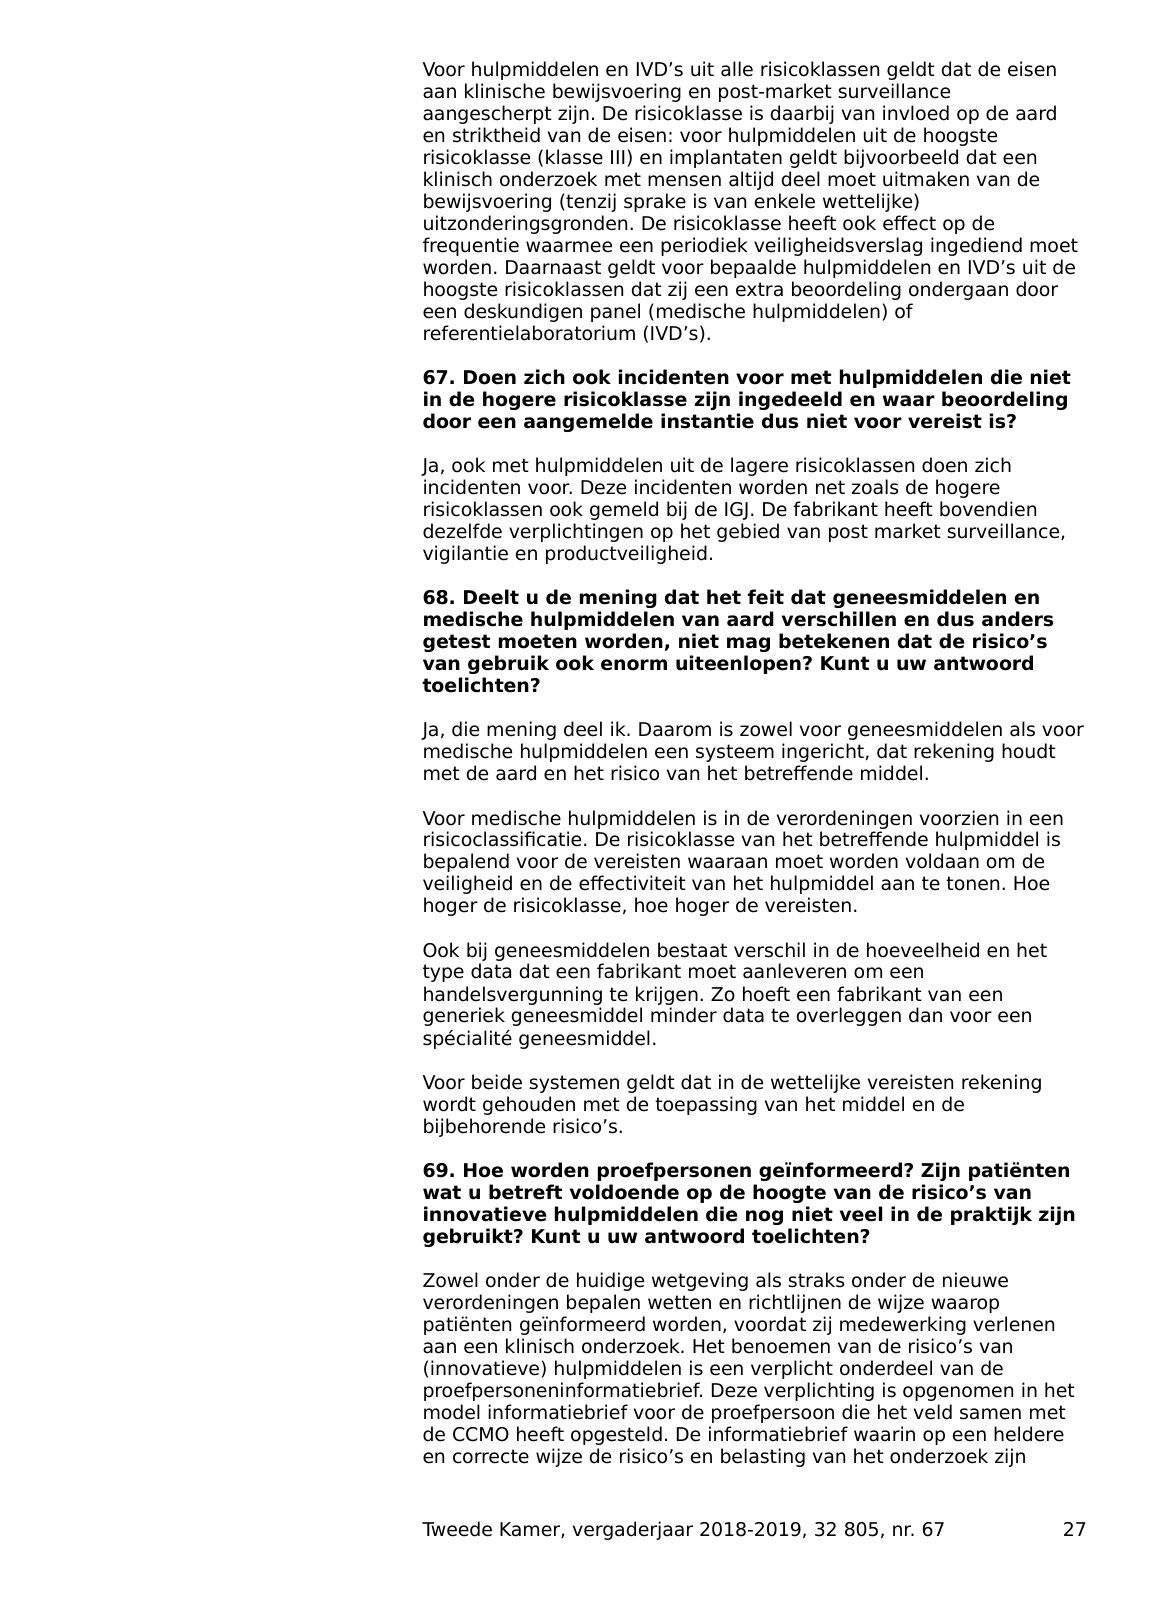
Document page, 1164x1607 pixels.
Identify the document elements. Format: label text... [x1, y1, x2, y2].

text Voor beide systemen geldt dat in de wettelijke vereisten rekening wordt gehouden met de toepassing van het middel en de bijbehorende risico’s. [422, 1072, 1087, 1137]
text Ja, die mening deel ik. Daarom is zowel voor geneesmiddelen als voor medische hulpmiddelen een systeem ingericht, dat rekening houdt met de aard en het risico van het betreffende middel. [422, 719, 1087, 785]
text Voor hulpmiddelen en IVD’s uit alle risicoklassen geldt dat de eisen aan klinische bewijsvoering en post-market surveillance aangescherpt zijn. De risicoklasse is daarbij van invloed op de aard en striktheid van de eisen: voor hulpmiddelen uit de hoogste risicoklasse (klasse III) en implantaten geldt bijvoorbeeld dat een klinisch onderzoek met mensen altijd deel moet uitmaken van de bewijsvoering (tenzij sprake is van enkele wettelijke) uitzonderingsgronden. De risicoklasse heeft ook effect op de frequentie waarmee een periodiek veiligheidsverslag ingediend moet worden. Daarnaast geldt voor bepaalde hulpmiddelen en IVD’s uit de hoogste risicoklassen dat zij een extra beoordeling ondergaan door een deskundigen panel (medische hulpmiddelen) of referentielaboratorium (IVD’s). [422, 59, 1087, 345]
text Voor medische hulpmiddelen is in de verordeningen voorzien in een risicoclassificatie. De risicoklasse van het betreffende hulpmiddel is bepalend voor de vereisten waaraan moet worden voldaan om de veiligheid en de effectiviteit van het hulpmiddel aan te tonen. Hoe hoger de risicoklasse, hoe hoger de vereisten. [422, 807, 1087, 917]
text 69. Hoe worden proefpersonen geïnformeerd? Zijn patiënten wat u betreft voldoende op de hoogte van de risico’s van innovatieve hulpmiddelen die nog niet veel in de praktijk zijn gebruikt? Kunt u uw antwoord toelichten? [422, 1160, 1087, 1248]
text 67. Doen zich ook incidenten voor met hulpmiddelen die niet in de hogere risicoklasse zijn ingedeeld en waar beoordeling door een aangemelde instantie dus niet voor vereist is? [422, 367, 1087, 433]
text Ja, ook met hulpmiddelen uit de lagere risicoklassen doen zich incidenten voor. Deze incidenten worden net zoals de hogere risicoklassen ook gemeld bij de IGJ. De fabrikant heeft bovendien dezelfde verplichtingen op het gebied van post market surveillance, vigilantie en productveiligheid. [422, 455, 1087, 565]
text 68. Deelt u de mening dat het feit dat geneesmiddelen en medische hulpmiddelen van aard verschillen en dus anders getest moeten worden, niet mag betekenen dat de risico’s van gebruik ook enorm uiteenlopen? Kunt u uw antwoord toelichten? [422, 587, 1087, 697]
text Ook bij geneesmiddelen bestaat verschil in de hoeveelheid en het type data dat een fabrikant moet aanleveren om een handelsvergunning te krijgen. Zo hoeft een fabrikant van een generiek geneesmiddel minder data te overleggen dan voor een spécialité geneesmiddel. [422, 939, 1087, 1049]
text Zowel onder de huidige wetgeving als straks onder de nieuwe verordeningen bepalen wetten en richtlijnen de wijze waarop patiënten geïnformeerd worden, voordat zij medewerking verlenen aan een klinisch onderzoek. Het benoemen van de risico’s van (innovatieve) hulpmiddelen is een verplicht onderdeel van de proefpersoneninformatiebrief. Deze verplichting is opgenomen in het model informatiebrief voor de proefpersoon die het veld samen met de CCMO heeft opgesteld. De informatiebrief waarin op een heldere en correcte wijze de risico’s en belasting van het onderzoek zijn [422, 1270, 1087, 1468]
